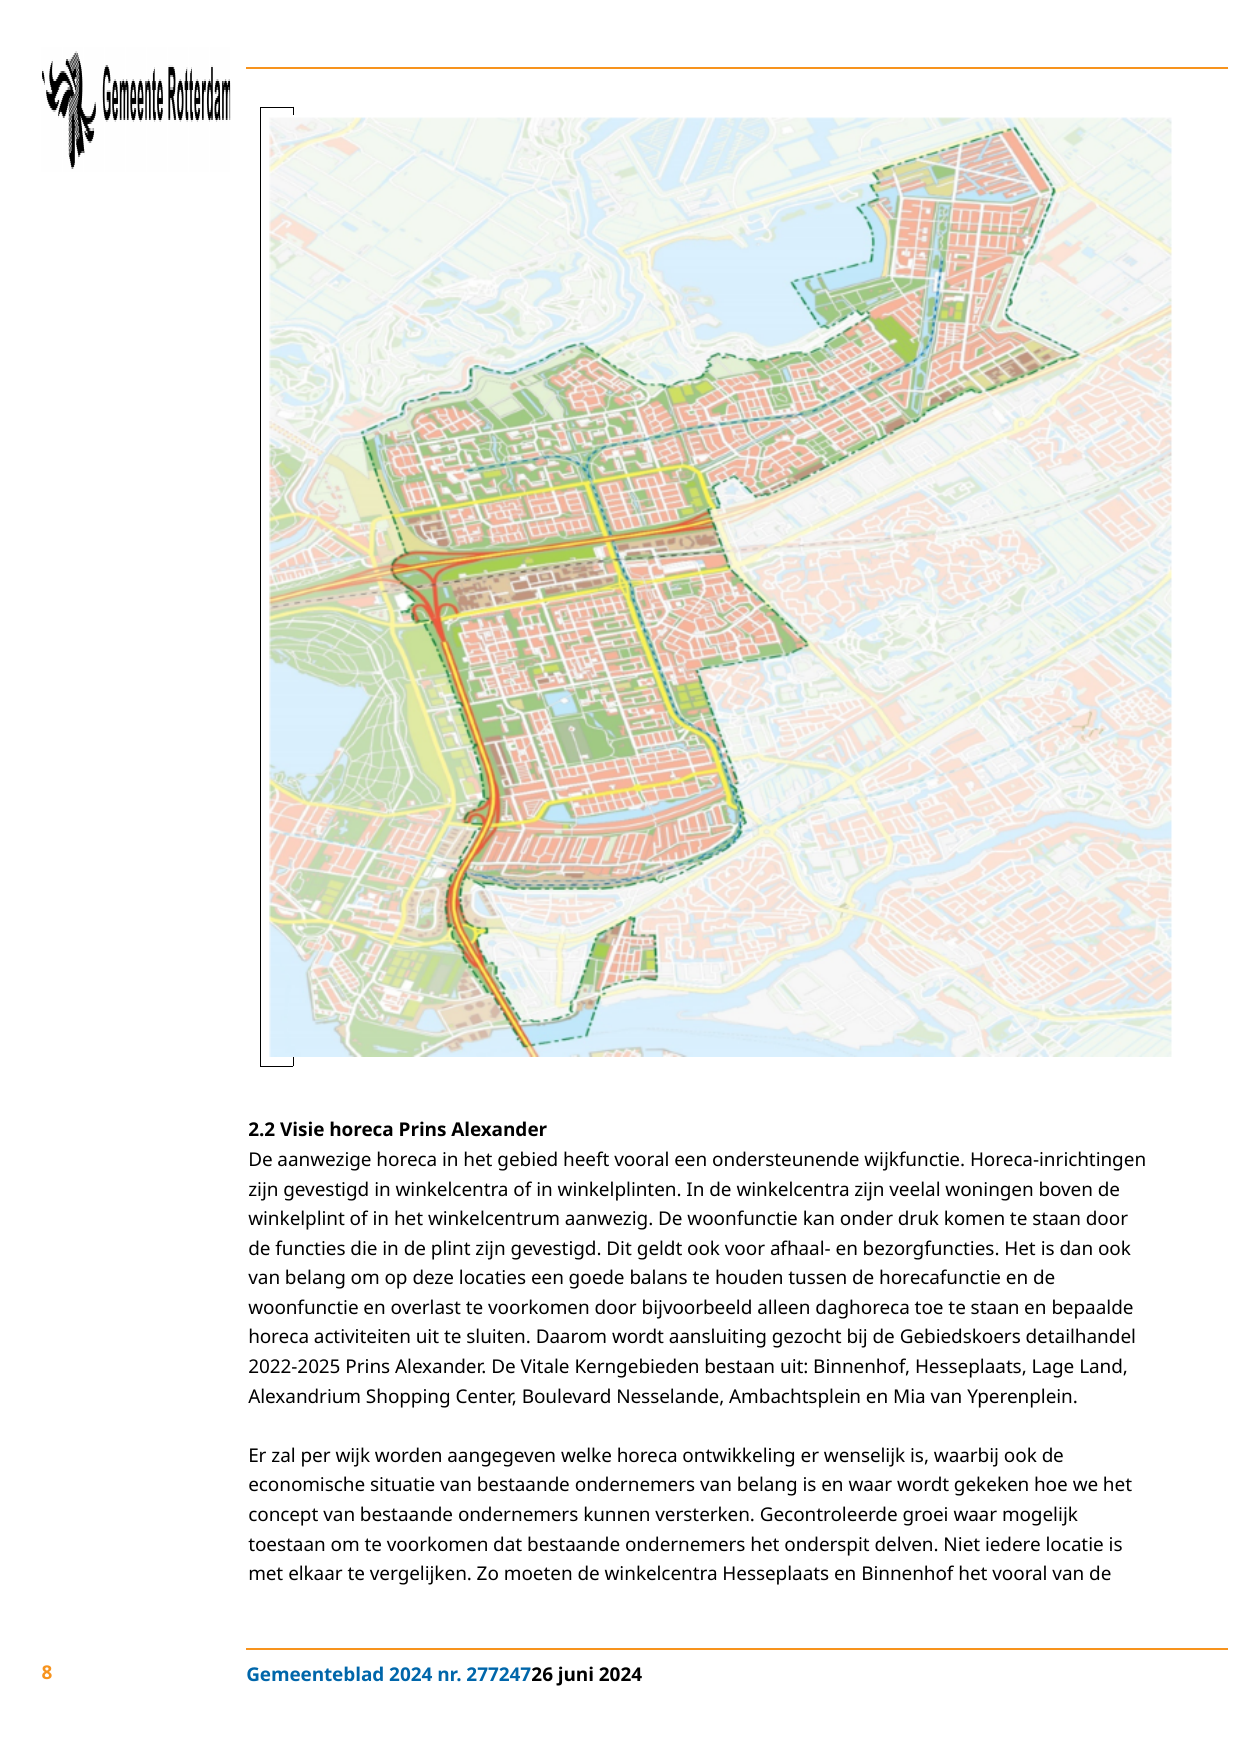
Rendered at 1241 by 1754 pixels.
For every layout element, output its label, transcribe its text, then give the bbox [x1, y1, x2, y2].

text De aanwezige horeca in het gebied heeft vooral een ondersteunende wijkfunctie. Horeca-inrichtingen zijn gevestigd in winkelcentra of in winkelplinten. In de winkelcentra zijn veelal woningen boven de winkelplint of in het winkelcentrum aanwezig. De woonfunctie kan onder druk komen te staan door de functies die in de plint zijn gevestigd. Dit geldt ook voor afhaal- en bezorgfuncties. Het is dan ook van belang om op deze locaties een goede balans te houden tussen de horecafunctie en de woonfunctie en overlast te voorkomen door bijvoorbeeld alleen daghoreca toe te staan en bepaalde horeca activiteiten uit te sluiten. Daarom wordt aansluiting gezocht bij de Gebiedskoers detailhandel 2022-2025 Prins Alexander. De Vitale Kerngebieden bestaan uit: Binnenhof, Hesseplaats, Lage Land, Alexandrium Shopping Center, Boulevard Nesselande, Ambachtsplein en Mia van Yperenplein. [248, 1146, 1152, 1408]
text Er zal per wijk worden aangegeven welke horeca ontwikkeling er wenselijk is, waarbij ook de economische situatie van bestaande ondernemers van belang is en waar wordt gekeken hoe we het concept van bestaande ondernemers kunnen versterken. Gecontroleerde groei waar mogelijk toestaan om te voorkomen dat bestaande ondernemers het onderspit delven. Niet iedere locatie is met elkaar te vergelijken. Zo moeten de winkelcentra Hesseplaats en Binnenhof het vooral van de [248, 1442, 1152, 1586]
text 2.2 Visie horeca Prins Alexander [248, 1117, 1152, 1142]
picture [268, 115, 1173, 1057]
picture [41, 47, 231, 172]
